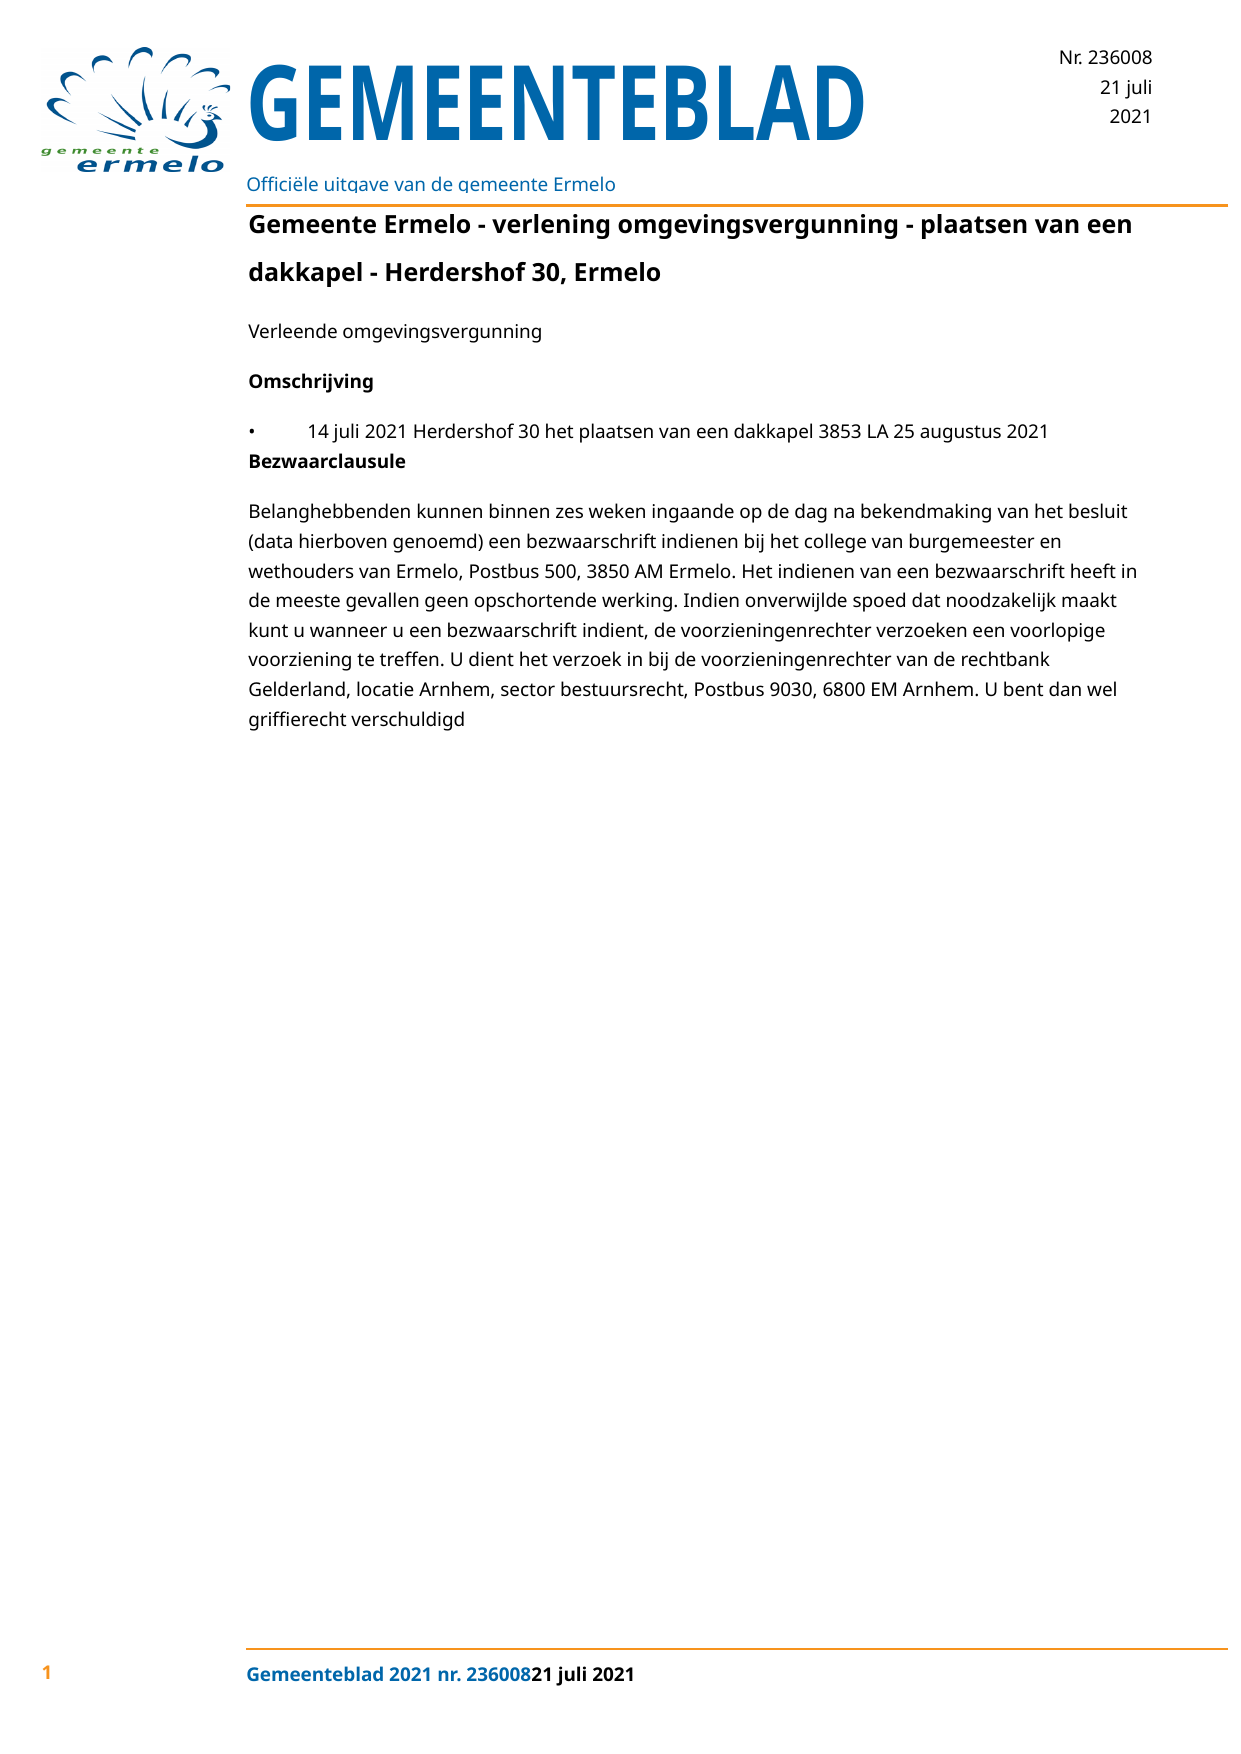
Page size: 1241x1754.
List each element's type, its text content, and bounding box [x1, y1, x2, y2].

picture [41, 47, 231, 172]
text Gemeente Ermelo - verlening omgevingsvergunning - plaatsen van een dakkapel - Herdershof 30, Ermelo [248, 207, 1152, 288]
text Verleende omgevingsvergunning [248, 318, 1152, 344]
list 14 juli 2021 Herdershof 30 het plaatsen van een dakkapel 3853 LA 25 augustus 2021 [248, 419, 1152, 444]
text Belanghebbenden kunnen binnen zes weken ingaande op de dag na bekendmaking van het besluit (data hierboven genoemd) een bezwaarschrift indienen bij het college van burgemeester en wethouders van Ermelo, Postbus 500, 3850 AM Ermelo. Het indienen van een bezwaarschrift heeft in de meeste gevallen geen opschortende werking. Indien onverwijlde spoed dat noodzakelijk maakt kunt u wanneer u een bezwaarschrift indient, de voorzieningenrechter verzoeken een voorlopige voorziening te treffen. U dient het verzoek in bij de voorzieningenrechter van de rechtbank Gelderland, locatie Arnhem, sector bestuursrecht, Postbus 9030, 6800 EM Arnhem. U bent dan wel griffierecht verschuldigd [248, 499, 1152, 732]
text Bezwaarclausule [248, 448, 1152, 474]
text Omschrijving [248, 368, 1152, 394]
